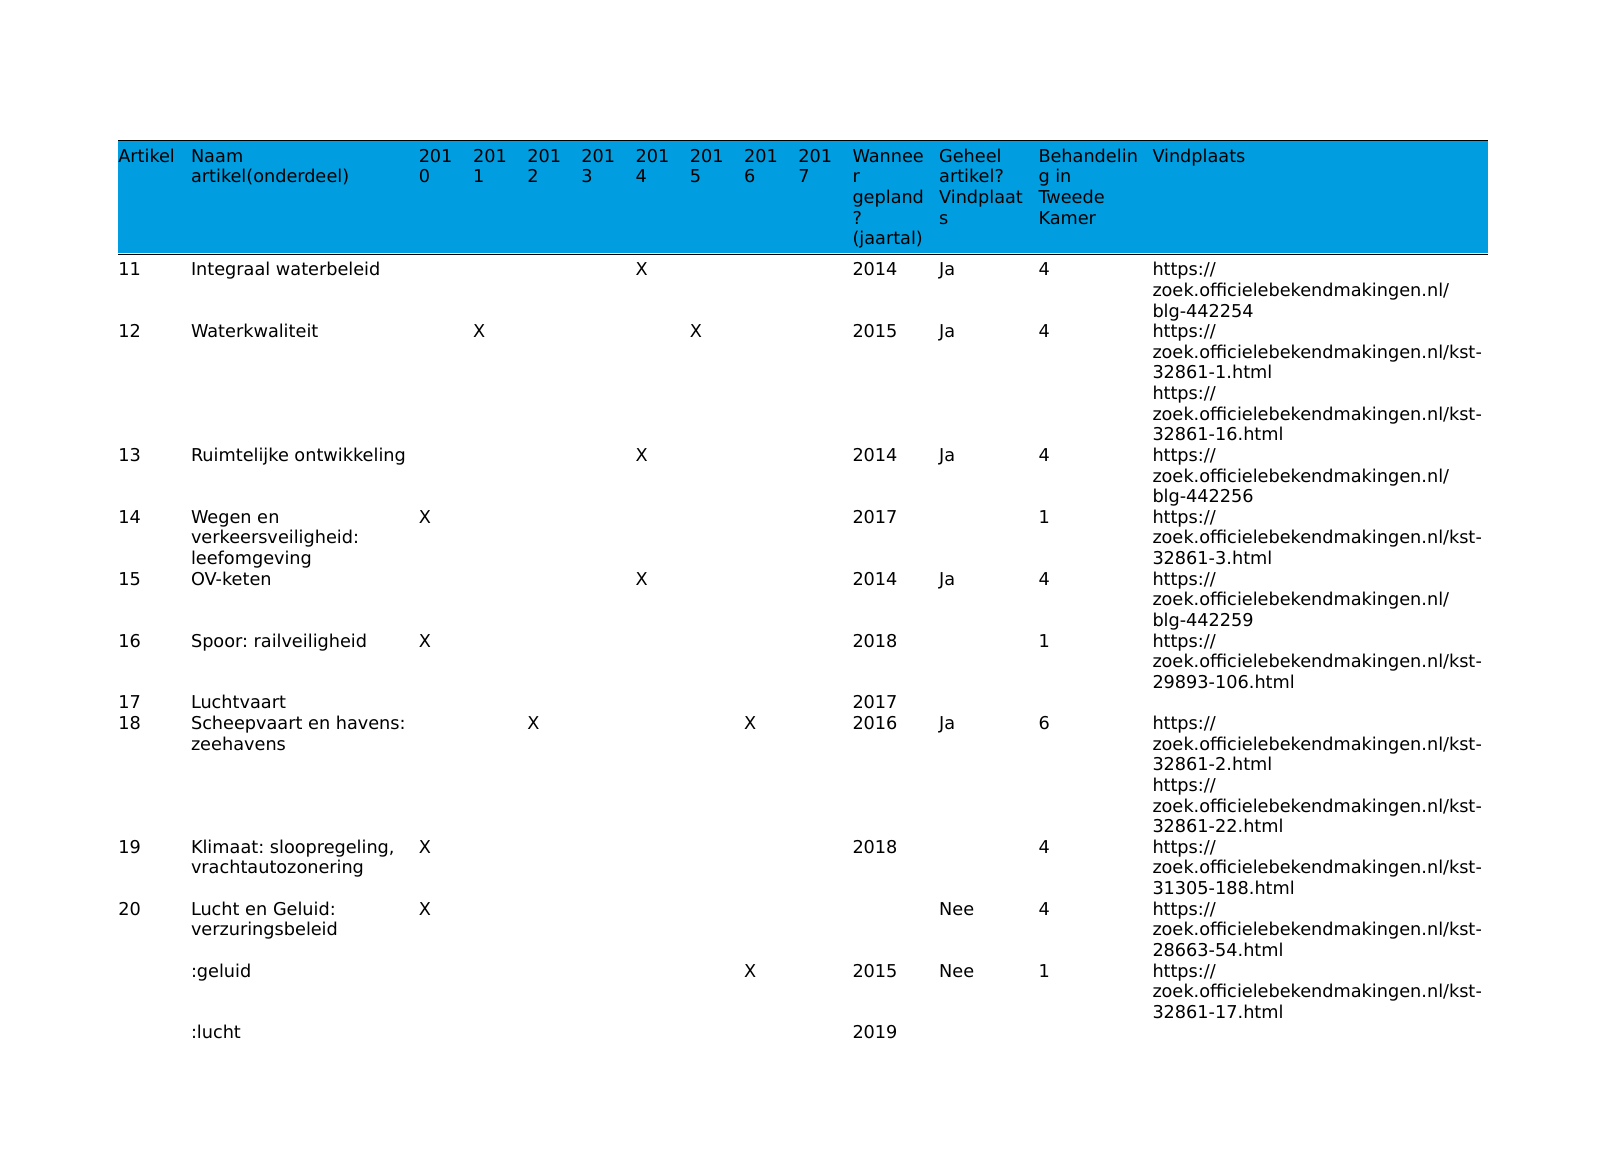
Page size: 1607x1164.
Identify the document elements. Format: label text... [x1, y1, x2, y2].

table_cell 11 [118, 255, 185, 321]
table_cell [413, 713, 467, 837]
table_cell [933, 693, 1032, 713]
table_cell [792, 693, 846, 713]
table_cell [630, 507, 684, 569]
table_cell [575, 693, 629, 713]
table_cell X [413, 507, 467, 569]
table_cell 4 [1033, 837, 1146, 899]
table_header 2013 [575, 141, 629, 253]
table_cell Ja [933, 445, 1032, 507]
table_cell [846, 899, 933, 961]
table_cell Waterkwaliteit [185, 321, 413, 445]
table_cell [467, 693, 521, 713]
table_header Wanneer gepland? (jaartal) [846, 141, 933, 253]
table_cell 2015 [846, 961, 933, 1022]
table_cell [521, 507, 575, 569]
table_cell 4 [1033, 569, 1146, 631]
table_cell [792, 899, 846, 961]
table_cell [467, 713, 521, 837]
table_cell [521, 899, 575, 961]
table_cell [521, 569, 575, 631]
table_cell [575, 837, 629, 899]
table_cell [792, 961, 846, 1022]
table_cell [575, 899, 629, 961]
table_cell https://zoek.officielebekendmakingen.nl/kst-32861-1.html https://zoek.officielebekendmakingen.nl/kst-32861-16.html [1146, 321, 1488, 445]
table_cell https://zoek.officielebekendmakingen.nl/blg-442256 [1146, 445, 1488, 507]
table_cell [630, 321, 684, 445]
table_cell [630, 1023, 684, 1043]
table_cell [521, 693, 575, 713]
table_cell [521, 321, 575, 445]
table_cell [413, 569, 467, 631]
table_cell [933, 837, 1032, 899]
table_cell https://zoek.officielebekendmakingen.nl/blg-442254 [1146, 255, 1488, 321]
table_cell :lucht [185, 1023, 413, 1043]
table_cell https://zoek.officielebekendmakingen.nl/kst-29893-106.html [1146, 631, 1488, 692]
table_header 2011 [467, 141, 521, 253]
table_cell [792, 445, 846, 507]
table_cell X [630, 255, 684, 321]
table_cell 18 [118, 713, 185, 837]
table_cell https://zoek.officielebekendmakingen.nl/kst-31305-188.html [1146, 837, 1488, 899]
table_cell [1146, 1023, 1488, 1043]
table_cell X [467, 321, 521, 445]
table_cell X [738, 713, 792, 837]
table_cell OV-keten [185, 569, 413, 631]
table_cell [575, 507, 629, 569]
table_cell [792, 507, 846, 569]
table_cell Spoor: railveiligheid [185, 631, 413, 692]
table_cell [738, 837, 792, 899]
table_cell [630, 693, 684, 713]
table_cell X [738, 961, 792, 1022]
table_cell [467, 837, 521, 899]
table_cell [738, 693, 792, 713]
table_cell [684, 837, 738, 899]
table_cell Integraal waterbeleid [185, 255, 413, 321]
table_cell [684, 445, 738, 507]
table_cell Nee [933, 899, 1032, 961]
table_cell https://zoek.officielebekendmakingen.nl/kst-28663-54.html [1146, 899, 1488, 961]
table_cell [467, 961, 521, 1022]
table_cell [792, 713, 846, 837]
table_cell [413, 445, 467, 507]
table_cell X [630, 569, 684, 631]
table_cell [413, 321, 467, 445]
table_cell [684, 693, 738, 713]
table_cell https://zoek.officielebekendmakingen.nl/kst-32861-2.html https://zoek.officielebekendmakingen.nl/kst-32861-22.html [1146, 713, 1488, 837]
table_header 2017 [792, 141, 846, 253]
table_cell https://zoek.officielebekendmakingen.nl/blg-442259 [1146, 569, 1488, 631]
table_cell [467, 445, 521, 507]
table_cell [467, 899, 521, 961]
table_cell 2014 [846, 255, 933, 321]
table_cell [684, 961, 738, 1022]
table_cell [575, 713, 629, 837]
table_cell [521, 445, 575, 507]
table_cell [630, 899, 684, 961]
table_cell [467, 255, 521, 321]
table_cell [684, 1023, 738, 1043]
table_cell [684, 569, 738, 631]
table_cell X [413, 631, 467, 692]
table_cell [738, 507, 792, 569]
table_header 2014 [630, 141, 684, 253]
table_cell [738, 1023, 792, 1043]
table_cell [413, 961, 467, 1022]
table_cell 17 [118, 693, 185, 713]
table_cell [792, 255, 846, 321]
table_cell [413, 1023, 467, 1043]
table_header Behandeling in Tweede Kamer [1033, 141, 1146, 253]
table_cell [933, 1023, 1032, 1043]
table_cell Wegen en verkeersveiligheid: leefomgeving [185, 507, 413, 569]
table_cell [521, 961, 575, 1022]
table_cell 2017 [846, 693, 933, 713]
table_cell 19 [118, 837, 185, 899]
table_cell X [684, 321, 738, 445]
table_cell [575, 631, 629, 692]
table_cell Scheepvaart en havens: zeehavens [185, 713, 413, 837]
table_cell Ja [933, 569, 1032, 631]
table_cell [738, 899, 792, 961]
table_cell X [413, 837, 467, 899]
table_cell 1 [1033, 961, 1146, 1022]
table_cell [684, 899, 738, 961]
table_cell 6 [1033, 713, 1146, 837]
table_cell Ruimtelijke ontwikkeling [185, 445, 413, 507]
table_cell 2019 [846, 1023, 933, 1043]
table_cell [521, 837, 575, 899]
table_cell 2014 [846, 445, 933, 507]
table_cell X [521, 713, 575, 837]
table_cell [792, 837, 846, 899]
table_header Vindplaats [1146, 141, 1488, 253]
table_cell [738, 321, 792, 445]
table_cell [684, 507, 738, 569]
table_header 2012 [521, 141, 575, 253]
table_cell [1146, 693, 1488, 713]
table_cell :geluid [185, 961, 413, 1022]
table_header 2010 [413, 141, 467, 253]
table_cell [575, 445, 629, 507]
table_cell 2016 [846, 713, 933, 837]
table_cell [630, 631, 684, 692]
table_cell [738, 445, 792, 507]
table_cell [118, 961, 185, 1022]
table_cell 4 [1033, 321, 1146, 445]
table_cell X [413, 899, 467, 961]
table_cell 20 [118, 899, 185, 961]
table_cell 1 [1033, 631, 1146, 692]
table_cell 13 [118, 445, 185, 507]
table_cell [792, 569, 846, 631]
table_cell 4 [1033, 899, 1146, 961]
table_cell [575, 255, 629, 321]
table_cell [630, 961, 684, 1022]
table_cell [792, 1023, 846, 1043]
table_cell Luchtvaart [185, 693, 413, 713]
table_cell Ja [933, 713, 1032, 837]
table_cell [521, 255, 575, 321]
table_cell [521, 1023, 575, 1043]
table_cell [630, 713, 684, 837]
table_cell 4 [1033, 445, 1146, 507]
table_cell [630, 837, 684, 899]
table_cell Lucht en Geluid: verzuringsbeleid [185, 899, 413, 961]
table_cell 2017 [846, 507, 933, 569]
table_header Geheel artikel? Vindplaats [933, 141, 1032, 253]
table_cell Nee [933, 961, 1032, 1022]
table_cell [792, 631, 846, 692]
table_cell 12 [118, 321, 185, 445]
table_cell [684, 631, 738, 692]
table_cell 1 [1033, 507, 1146, 569]
table_cell [933, 507, 1032, 569]
table_cell 2015 [846, 321, 933, 445]
table_cell 16 [118, 631, 185, 692]
table_cell Ja [933, 255, 1032, 321]
table_cell [413, 693, 467, 713]
table_cell 4 [1033, 255, 1146, 321]
table_cell [1033, 693, 1146, 713]
table_cell [467, 631, 521, 692]
table_header Artikel [118, 141, 185, 253]
table_cell https://zoek.officielebekendmakingen.nl/kst-32861-3.html [1146, 507, 1488, 569]
table_cell [575, 961, 629, 1022]
table_cell [684, 255, 738, 321]
table_cell [738, 255, 792, 321]
table_cell [738, 569, 792, 631]
table_cell [467, 569, 521, 631]
table_cell 2014 [846, 569, 933, 631]
table_cell [1033, 1023, 1146, 1043]
table_cell [792, 321, 846, 445]
table_cell 2018 [846, 837, 933, 899]
table_cell [738, 631, 792, 692]
table_cell https://zoek.officielebekendmakingen.nl/kst-32861-17.html [1146, 961, 1488, 1022]
table_cell [413, 255, 467, 321]
table_cell Ja [933, 321, 1032, 445]
table_cell 15 [118, 569, 185, 631]
table_cell [575, 321, 629, 445]
table_cell [521, 631, 575, 692]
table_cell X [630, 445, 684, 507]
table_cell [933, 631, 1032, 692]
table_cell [575, 1023, 629, 1043]
table_header Naam artikel(onderdeel) [185, 141, 413, 253]
table_cell [467, 1023, 521, 1043]
table_header 2015 [684, 141, 738, 253]
table_cell [575, 569, 629, 631]
table_cell Klimaat: sloopregeling, vrachtautozonering [185, 837, 413, 899]
table_cell 14 [118, 507, 185, 569]
table_cell [467, 507, 521, 569]
table_header 2016 [738, 141, 792, 253]
table_cell [684, 713, 738, 837]
table_cell 2018 [846, 631, 933, 692]
table_cell [118, 1023, 185, 1043]
